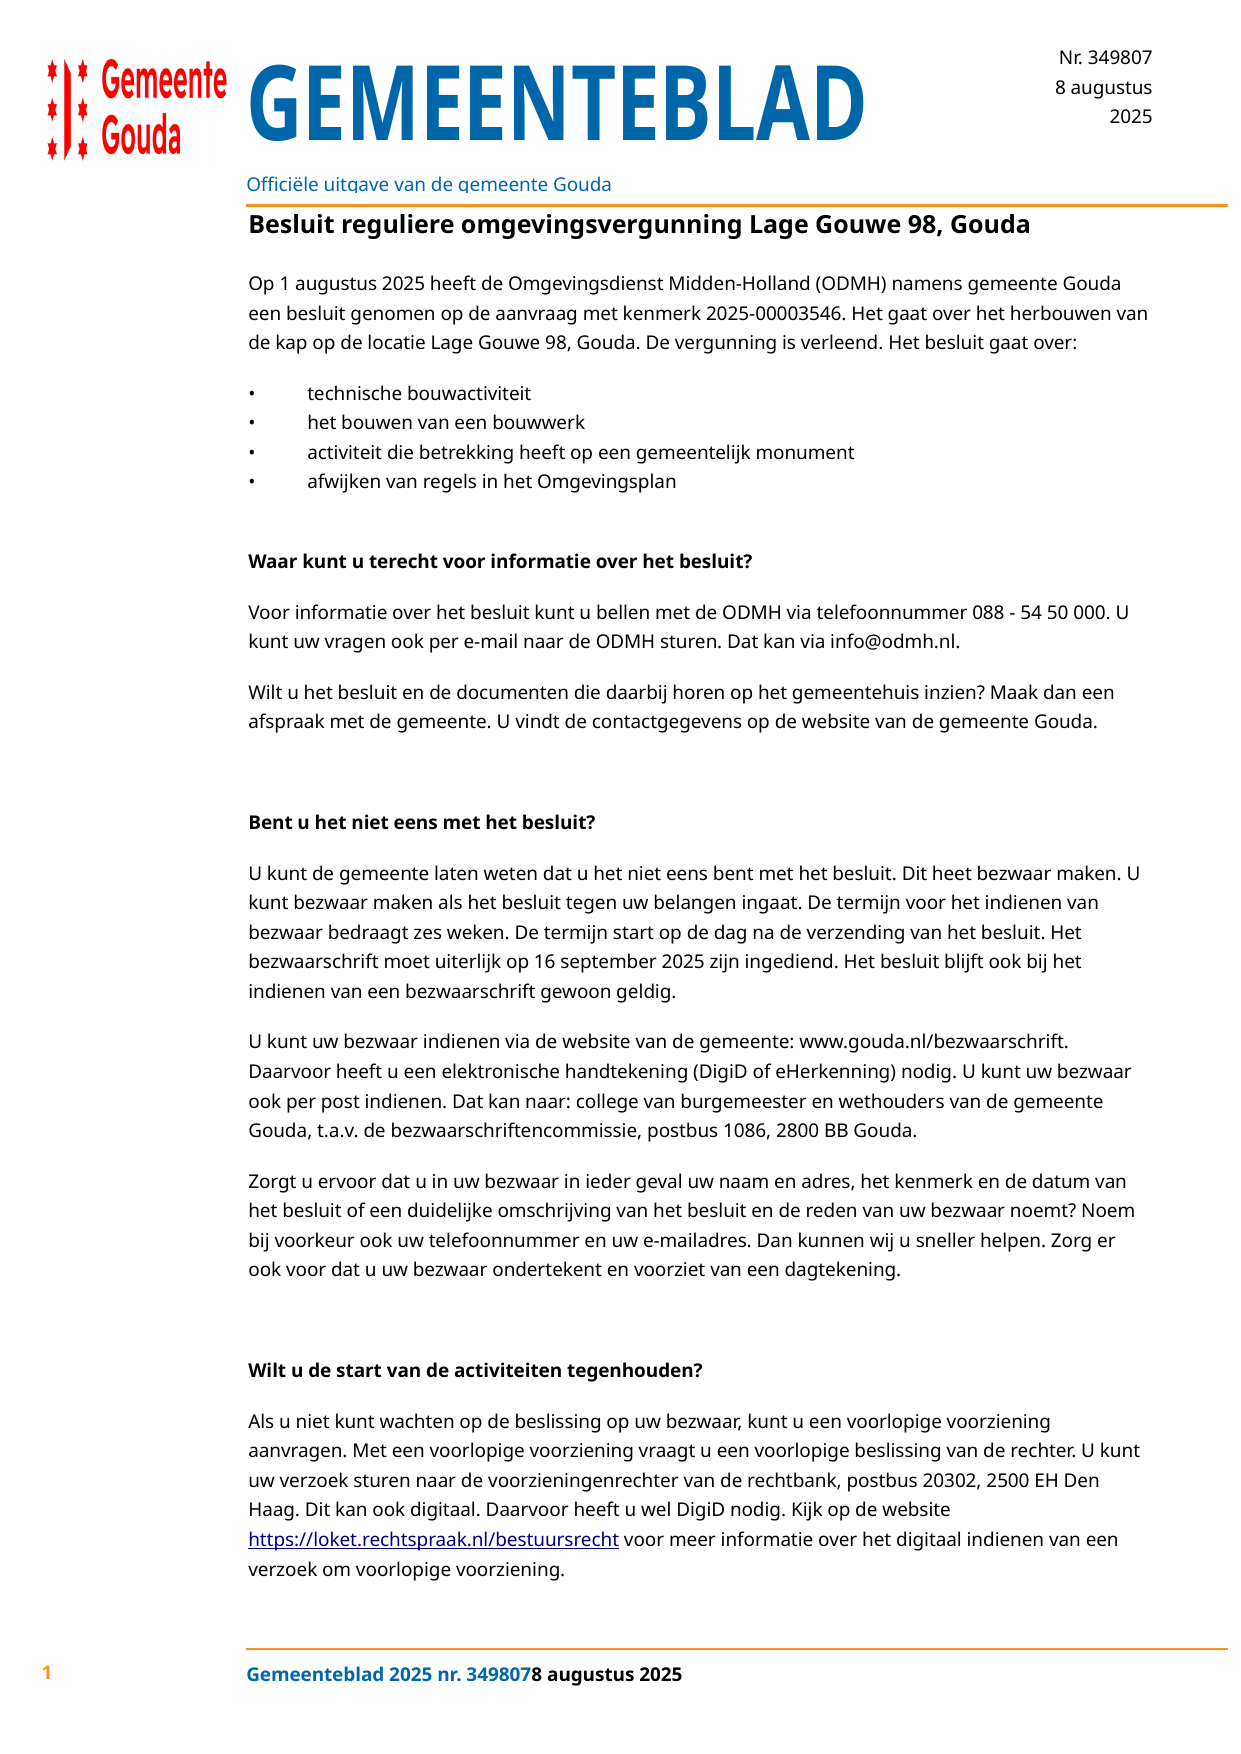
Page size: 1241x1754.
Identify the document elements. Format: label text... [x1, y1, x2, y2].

text Op 1 augustus 2025 heeft de Omgevingsdienst Midden-Holland (ODMH) namens gemeente Gouda een besluit genomen op de aanvraag met kenmerk 2025-00003546. Het gaat over het herbouwen van de kap op de locatie Lage Gouwe 98, Gouda. De vergunning is verleend. Het besluit gaat over: [248, 270, 1152, 355]
list technische bouwactiviteit [248, 380, 1152, 406]
text Wilt u het besluit en de documenten die daarbij horen op het gemeentehuis inzien? Maak dan een afspraak met de gemeente. U vindt de contactgegevens op de website van de gemeente Gouda. [248, 679, 1152, 734]
text Waar kunt u terecht voor informatie over het besluit? [248, 549, 1152, 574]
text Wilt u de start van de activiteiten tegenhouden? [248, 1357, 1152, 1383]
text Voor informatie over het besluit kunt u bellen met de ODMH via telefoonnummer 088 - 54 50 000. U kunt uw vragen ook per e-mail naar de ODMH sturen. Dat kan via info@odmh.nl. [248, 599, 1152, 654]
text U kunt uw bezwaar indienen via de website van de gemeente: www.gouda.nl/bezwaarschrift. Daarvoor heeft u een elektronische handtekening (DigiD of eHerkenning) nodig. U kunt uw bezwaar ook per post indienen. Dat kan naar: college van burgemeester en wethouders van de gemeente Gouda, t.a.v. de bezwaarschriftencommissie, postbus 1086, 2800 BB Gouda. [248, 1029, 1152, 1143]
text Als u niet kunt wachten op de beslissing op uw bezwaar, kunt u een voorlopige voorziening aanvragen. Met een voorlopige voorziening vraagt u een voorlopige beslissing van de rechter. U kunt uw verzoek sturen naar de voorzieningenrechter van de rechtbank, postbus 20302, 2500 EH Den Haag. Dit kan ook digitaal. Daarvoor heeft u wel DigiD nodig. Kijk op de website https://loket.rechtspraak.nl/bestuursrecht voor meer informatie over het digitaal indienen van een verzoek om voorlopige voorziening. [248, 1408, 1152, 1581]
list het bouwen van een bouwwerk [248, 409, 1152, 435]
picture [41, 47, 231, 172]
text Zorgt u ervoor dat u in uw bezwaar in ieder geval uw naam en adres, het kenmerk en de datum van het besluit of een duidelijke omschrijving van het besluit en de reden van uw bezwaar noemt? Noem bij voorkeur ook uw telefoonnummer en uw e-mailadres. Dan kunnen wij u sneller helpen. Zorg er ook voor dat u uw bezwaar ondertekent en voorziet van een dagtekening. [248, 1168, 1152, 1282]
text Bent u het niet eens met het besluit? [248, 809, 1152, 835]
text U kunt de gemeente laten weten dat u het niet eens bent met het besluit. Dit heet bezwaar maken. U kunt bezwaar maken als het besluit tegen uw belangen ingaat. De termijn voor het indienen van bezwaar bedraagt zes weken. De termijn start op de dag na de verzending van het besluit. Het bezwaarschrift moet uiterlijk op 16 september 2025 zijn ingediend. Het besluit blijft ook bij het indienen van een bezwaarschrift gewoon geldig. [248, 860, 1152, 1004]
text Besluit reguliere omgevingsvergunning Lage Gouwe 98, Gouda [248, 207, 1152, 241]
list activiteit die betrekking heeft op een gemeentelijk monument [248, 439, 1152, 465]
list afwijken van regels in het Omgevingsplan [248, 469, 1152, 494]
